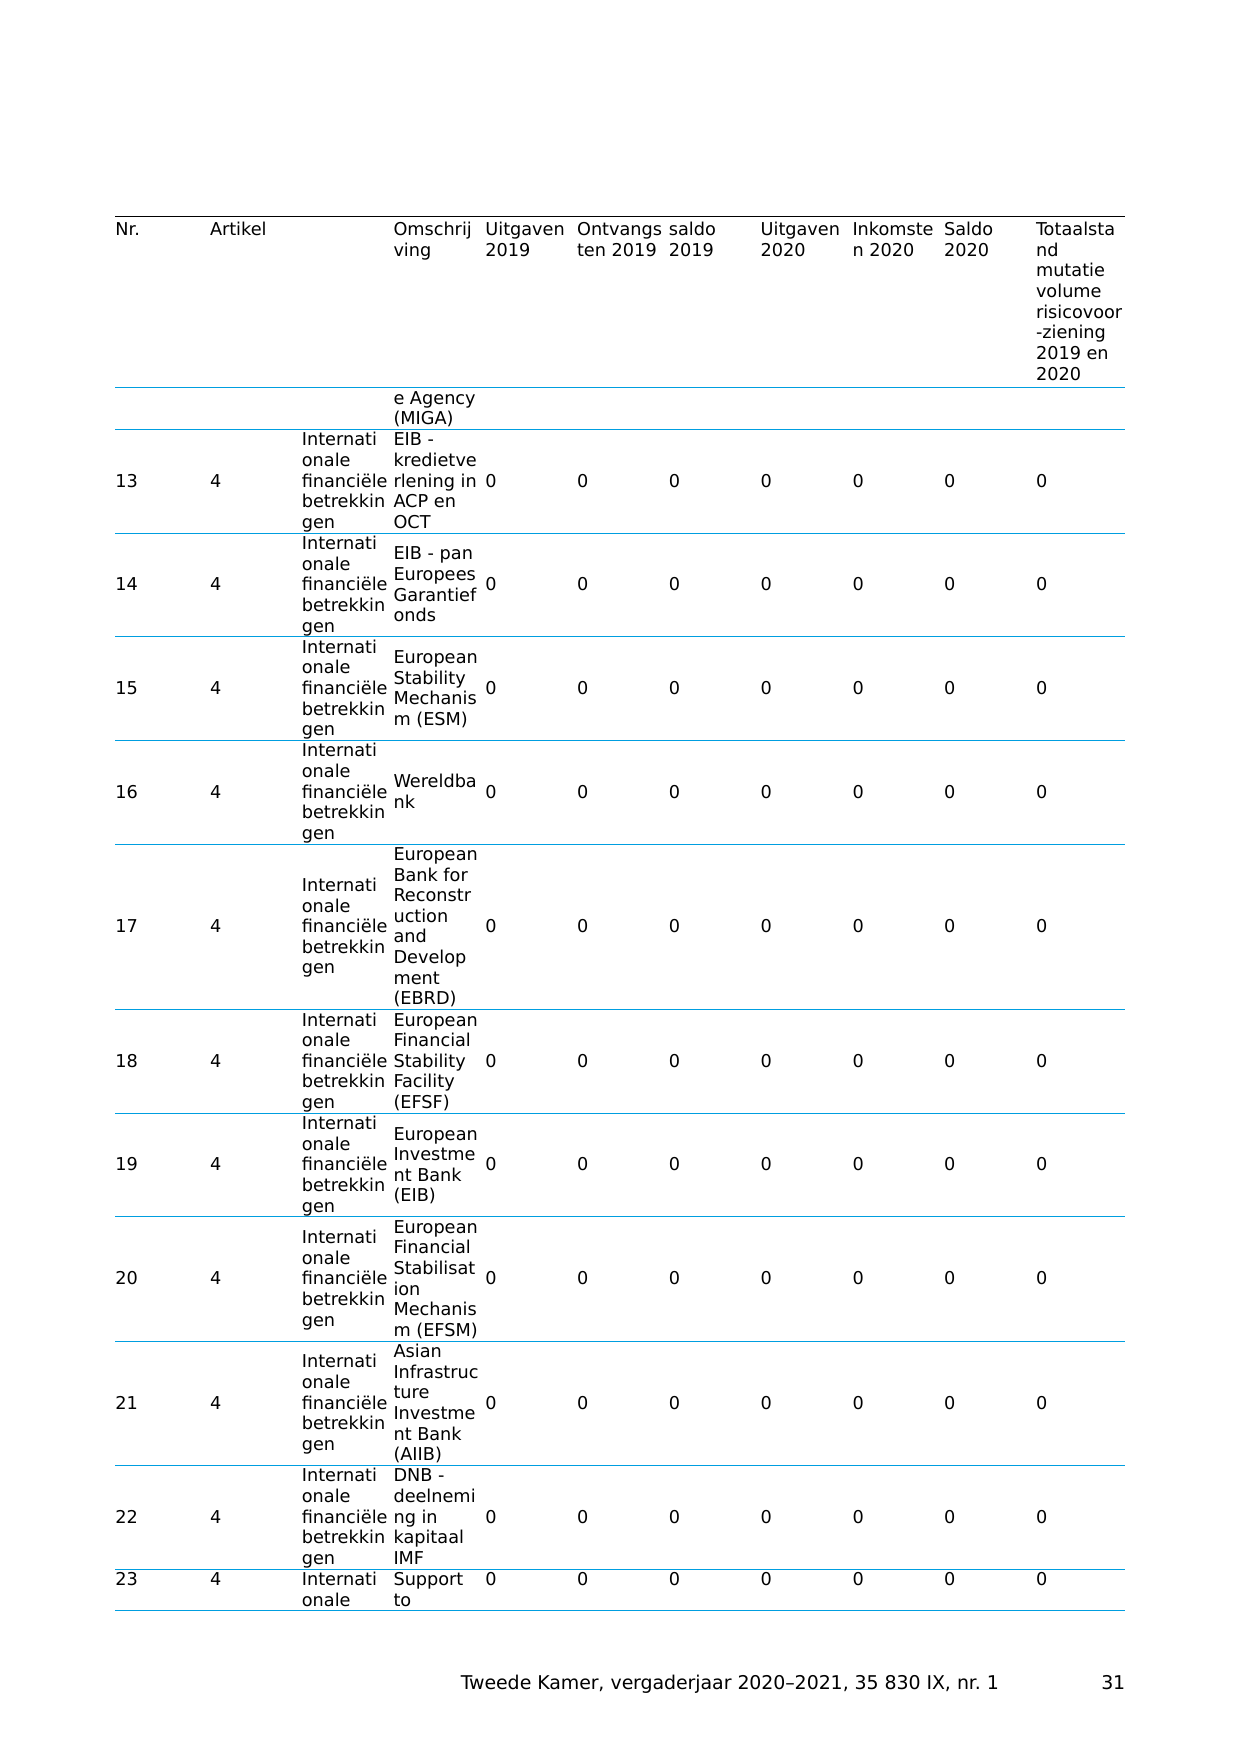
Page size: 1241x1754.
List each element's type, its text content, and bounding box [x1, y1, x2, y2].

table_cell Saldo 2020 [941, 217, 1033, 387]
table_cell Asian Infrastructure Investment Bank (AIIB) [390, 1342, 482, 1465]
table_cell 0 [482, 1342, 574, 1465]
table_cell 0 [482, 1570, 574, 1610]
table_cell 0 [849, 1217, 941, 1341]
table_cell 0 [758, 1010, 849, 1113]
table_cell 15 [115, 637, 207, 740]
table_cell 0 [666, 741, 757, 843]
table_cell 4 [207, 1217, 299, 1341]
table_cell 0 [666, 1466, 757, 1568]
table_cell 0 [482, 1217, 574, 1341]
table_cell Uitgaven 2020 [758, 217, 849, 387]
table_cell 0 [482, 845, 574, 1009]
table_cell Internationale financiële betrekkingen [299, 430, 390, 532]
table_cell 0 [758, 430, 849, 532]
table_cell Totaalstand mutatie volume risicovoor-ziening 2019 en 2020 [1033, 217, 1125, 387]
table_cell 0 [574, 1010, 666, 1113]
table_cell 18 [115, 1010, 207, 1113]
table_cell 0 [1033, 1342, 1125, 1465]
table_header Tabel 6 Overzicht uitgaven en ontvangsten garanties (bedragen x € 1.000) [115, 191, 1125, 216]
table_cell 0 [758, 534, 849, 636]
table_cell 0 [574, 430, 666, 532]
table_cell 21 [115, 1342, 207, 1465]
table_cell 0 [666, 1570, 757, 1610]
table_cell [482, 388, 574, 429]
table_cell 0 [482, 1114, 574, 1216]
table_cell Internationale financiële betrekkingen [299, 1010, 390, 1113]
table_cell 0 [574, 1466, 666, 1568]
table_cell 4 [207, 430, 299, 532]
table_cell 4 [207, 741, 299, 843]
table_cell 0 [849, 1570, 941, 1610]
table_cell 0 [941, 430, 1033, 532]
table_cell 4 [207, 845, 299, 1009]
table_cell 0 [574, 1217, 666, 1341]
table_cell 0 [574, 1570, 666, 1610]
table_cell 0 [849, 1114, 941, 1216]
table_cell 0 [482, 637, 574, 740]
table_cell 0 [849, 637, 941, 740]
table_cell [574, 388, 666, 429]
table_cell 0 [941, 1114, 1033, 1216]
table_cell 0 [941, 1466, 1033, 1568]
table_cell [1033, 388, 1125, 429]
table_cell 17 [115, 845, 207, 1009]
table_cell 0 [482, 534, 574, 636]
table_cell 0 [941, 1570, 1033, 1610]
table_cell [849, 388, 941, 429]
table_cell 0 [666, 534, 757, 636]
table_cell Uitgaven 2019 [482, 217, 574, 387]
table_cell 4 [207, 1010, 299, 1113]
table_cell 4 [207, 1466, 299, 1568]
table_cell 14 [115, 534, 207, 636]
table_cell 0 [666, 845, 757, 1009]
table_cell 0 [1033, 845, 1125, 1009]
table_cell 0 [849, 741, 941, 843]
table_cell 0 [574, 741, 666, 843]
table_cell 0 [666, 1342, 757, 1465]
table_cell Internationale financiële betrekkingen [299, 534, 390, 636]
table_cell 0 [666, 637, 757, 740]
table_cell Internationale [299, 1570, 390, 1610]
table_cell [666, 388, 757, 429]
table_cell 4 [207, 637, 299, 740]
table_cell Internationale financiële betrekkingen [299, 1466, 390, 1568]
table_cell 0 [666, 430, 757, 532]
table_cell 0 [758, 1570, 849, 1610]
table_cell Internationale financiële betrekkingen [299, 1342, 390, 1465]
table_cell 0 [1033, 1466, 1125, 1568]
table_cell 0 [574, 1114, 666, 1216]
table_cell 0 [758, 845, 849, 1009]
table_cell Nr. [115, 217, 207, 387]
table_cell 0 [758, 1217, 849, 1341]
table_cell 16 [115, 741, 207, 843]
table_cell 23 [115, 1570, 207, 1610]
table_cell 4 [207, 534, 299, 636]
table_cell Internationale financiële betrekkingen [299, 741, 390, 843]
table_cell 0 [941, 845, 1033, 1009]
table_cell 0 [482, 1010, 574, 1113]
table_cell 0 [758, 1466, 849, 1568]
table_cell 0 [758, 741, 849, 843]
table_cell 4 [207, 1342, 299, 1465]
table_cell 0 [666, 1114, 757, 1216]
table_cell 0 [849, 534, 941, 636]
table_cell Internationale financiële betrekkingen [299, 637, 390, 740]
table_cell 0 [574, 534, 666, 636]
table_cell 0 [666, 1217, 757, 1341]
table_cell European Financial Stability Facility (EFSF) [390, 1010, 482, 1113]
table_cell 0 [849, 1342, 941, 1465]
table_cell 13 [115, 430, 207, 532]
table_cell Internationale financiële betrekkingen [299, 1114, 390, 1216]
table_cell Internationale financiële betrekkingen [299, 1217, 390, 1341]
table_cell [758, 388, 849, 429]
table_cell Ontvangsten 2019 [574, 217, 666, 387]
table_cell 0 [1033, 430, 1125, 532]
table_cell 0 [941, 741, 1033, 843]
table_cell European Financial Stabilisation Mechanism (EFSM) [390, 1217, 482, 1341]
table_cell 0 [1033, 1570, 1125, 1610]
table_cell Omschrijving [390, 217, 482, 387]
table_cell saldo 2019 [666, 217, 757, 387]
table_cell 20 [115, 1217, 207, 1341]
table_cell [207, 388, 299, 429]
table_cell 0 [482, 741, 574, 843]
table_cell 0 [482, 430, 574, 532]
table_cell 0 [758, 1342, 849, 1465]
table_cell [115, 388, 207, 429]
table_cell EIB - kredietverlening in ACP en OCT [390, 430, 482, 532]
table_cell 0 [758, 637, 849, 740]
table_cell European Bank for Reconstruction and Development (EBRD) [390, 845, 482, 1009]
table_cell European Investment Bank (EIB) [390, 1114, 482, 1216]
table_cell 0 [941, 637, 1033, 740]
table_cell 0 [1033, 637, 1125, 740]
table_cell 0 [1033, 534, 1125, 636]
table_cell DNB - deelneming in kapitaal IMF [390, 1466, 482, 1568]
table_cell 0 [941, 534, 1033, 636]
table_cell 22 [115, 1466, 207, 1568]
table_cell European Stability Mechanism (ESM) [390, 637, 482, 740]
table_cell [941, 388, 1033, 429]
table_cell 0 [1033, 1217, 1125, 1341]
table_cell 0 [758, 1114, 849, 1216]
table_cell 0 [1033, 1010, 1125, 1113]
table_cell 0 [574, 1342, 666, 1465]
table_cell 0 [849, 1010, 941, 1113]
table_cell Support to [390, 1570, 482, 1610]
table_cell 19 [115, 1114, 207, 1216]
table_cell Internationale financiële betrekkingen [299, 845, 390, 1009]
table_cell Inkomsten 2020 [849, 217, 941, 387]
table_cell 0 [574, 637, 666, 740]
table_cell Artikel [207, 217, 299, 387]
table_cell 0 [941, 1342, 1033, 1465]
table_cell [299, 217, 390, 387]
table_cell 0 [1033, 1114, 1125, 1216]
table_cell 4 [207, 1114, 299, 1216]
table_cell 4 [207, 1570, 299, 1610]
table_cell [299, 388, 390, 429]
table_cell 0 [849, 1466, 941, 1568]
table_cell e Agency (MIGA) [390, 388, 482, 429]
table_cell 0 [941, 1010, 1033, 1113]
table_cell 0 [849, 430, 941, 532]
table_cell 0 [941, 1217, 1033, 1341]
table_cell 0 [1033, 741, 1125, 843]
table_cell 0 [574, 845, 666, 1009]
table_cell 0 [482, 1466, 574, 1568]
table_cell EIB - pan Europees Garantiefonds [390, 534, 482, 636]
table_cell 0 [849, 845, 941, 1009]
table_cell Wereldbank [390, 741, 482, 843]
table_cell 0 [666, 1010, 757, 1113]
